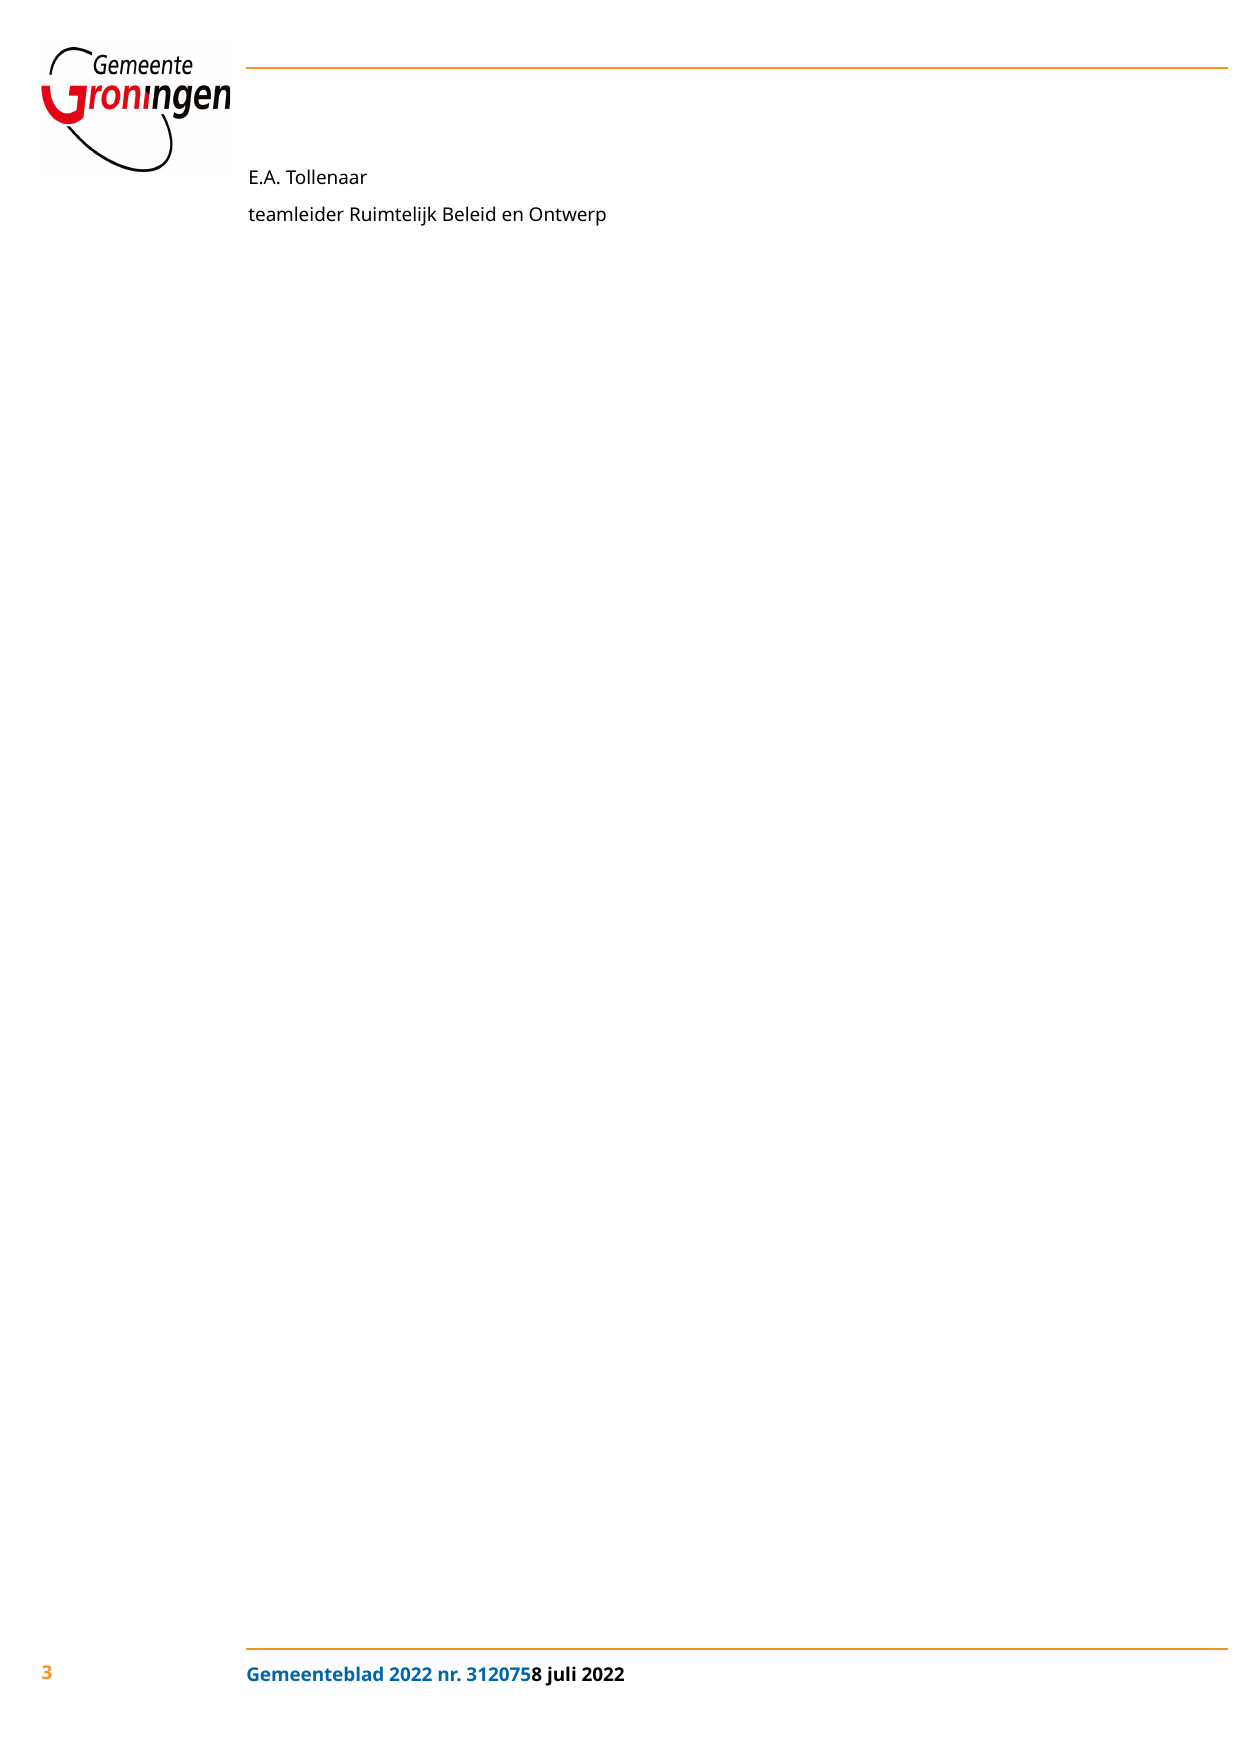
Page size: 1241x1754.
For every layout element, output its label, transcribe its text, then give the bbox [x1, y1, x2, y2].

text teamleider Ruimtelijk Beleid en Ontwerp [248, 206, 1152, 225]
picture [41, 47, 231, 172]
text E.A. Tollenaar [248, 169, 1152, 188]
